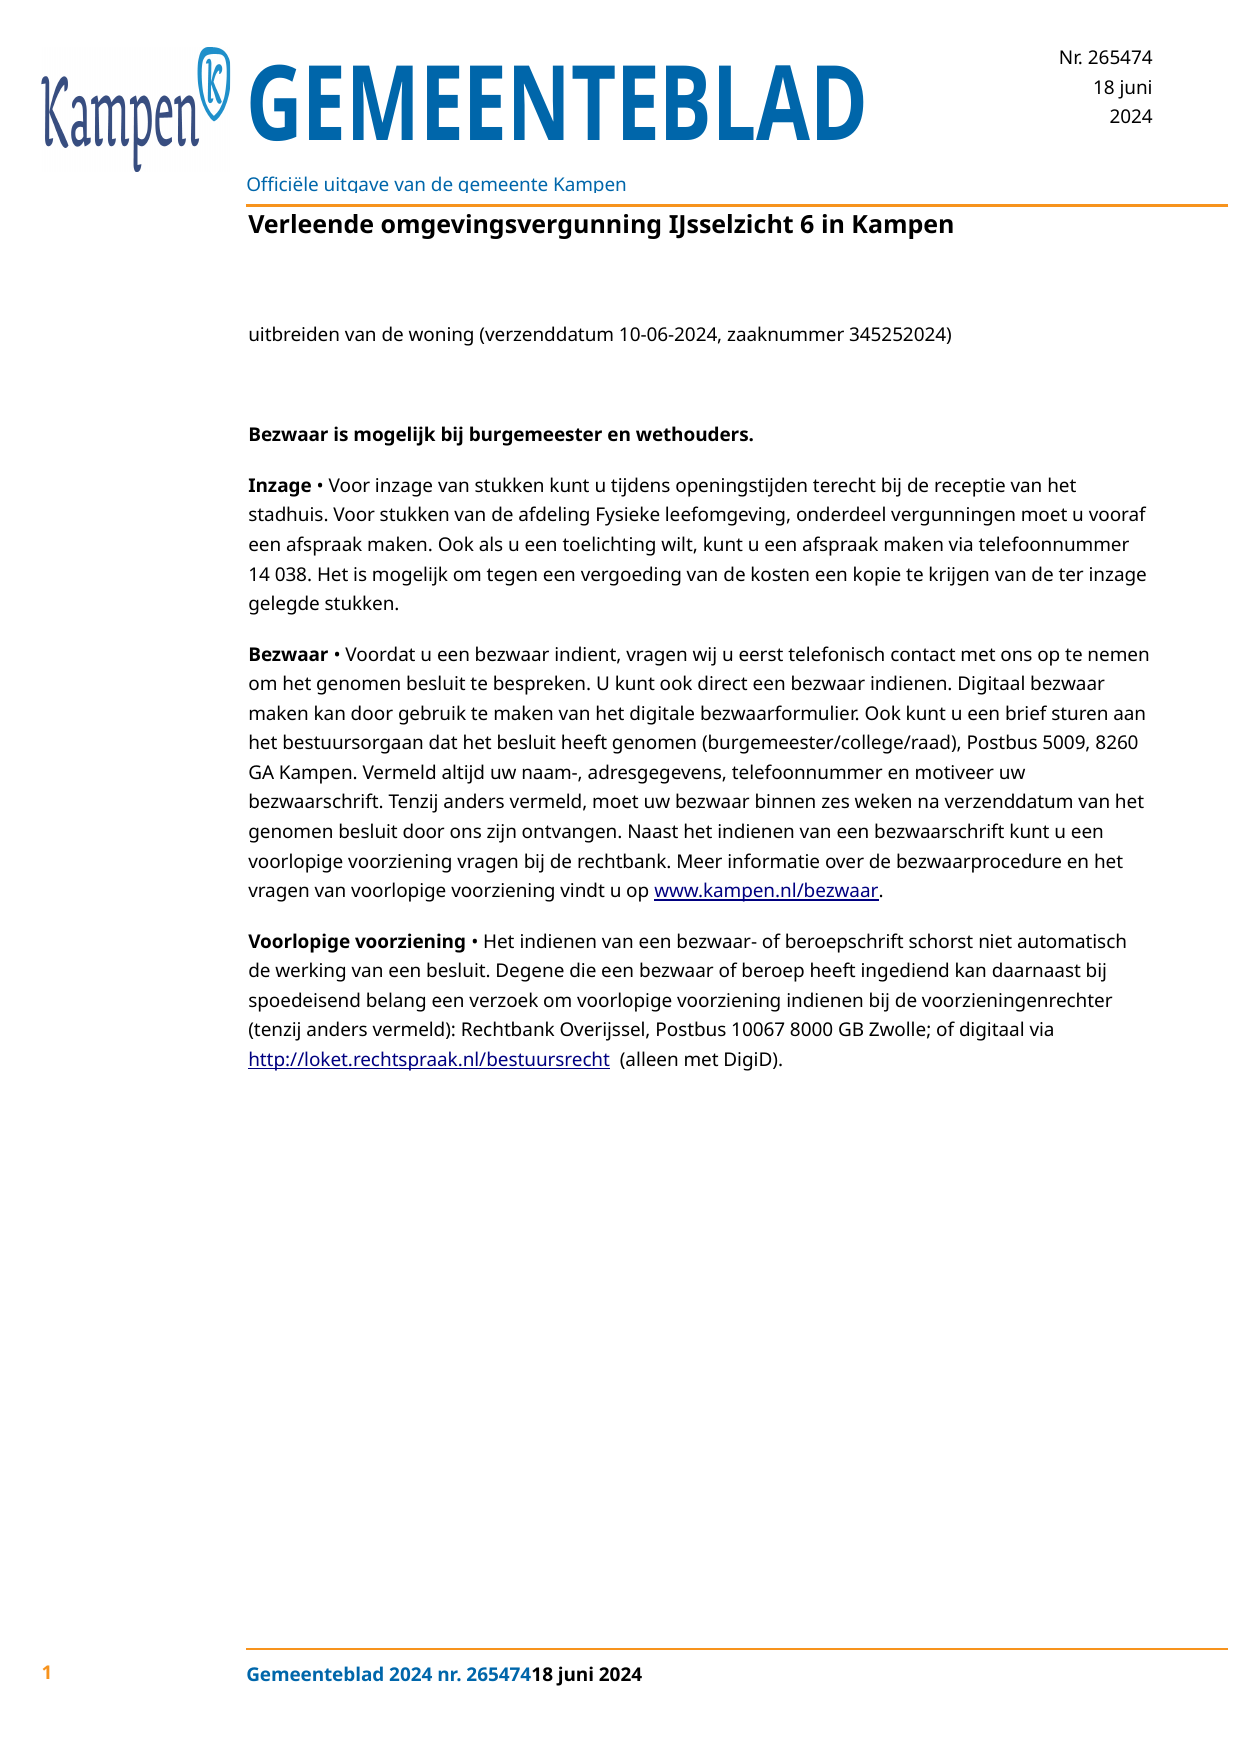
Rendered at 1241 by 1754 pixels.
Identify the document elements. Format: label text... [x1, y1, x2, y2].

text Voorlopige voorziening • Het indienen van een bezwaar- of beroepschrift schorst niet automatisch de werking van een besluit. Degene die een bezwaar of beroep heeft ingediend kan daarnaast bij spoedeisend belang een verzoek om voorlopige voorziening indienen bij de voorzieningenrechter (tenzij anders vermeld): Rechtbank Overijssel, Postbus 10067 8000 GB Zwolle; of digitaal via http://loket.rechtspraak.nl/bestuursrecht (alleen met DigiD). [248, 928, 1152, 1072]
picture [41, 47, 231, 172]
text Bezwaar • Voordat u een bezwaar indient, vragen wij u eerst telefonisch contact met ons op te nemen om het genomen besluit te bespreken. U kunt ook direct een bezwaar indienen. Digitaal bezwaar maken kan door gebruik te maken van het digitale bezwaarformulier. Ook kunt u een brief sturen aan het bestuursorgaan dat het besluit heeft genomen (burgemeester/college/raad), Postbus 5009, 8260 GA Kampen. Vermeld altijd uw naam-, adresgegevens, telefoonnummer en motiveer uw bezwaarschrift. Tenzij anders vermeld, moet uw bezwaar binnen zes weken na verzenddatum van het genomen besluit door ons zijn ontvangen. Naast het indienen van een bezwaarschrift kunt u een voorlopige voorziening vragen bij de rechtbank. Meer informatie over de bezwaarprocedure en het vragen van voorlopige voorziening vindt u op www.kampen.nl/bezwaar. [248, 641, 1152, 903]
text Verleende omgevingsvergunning IJsselzicht 6 in Kampen [248, 207, 1152, 241]
text Bezwaar is mogelijk bij burgemeester en wethouders. [248, 422, 1152, 447]
text uitbreiden van de woning (verzenddatum 10-06-2024, zaaknummer 345252024) [248, 321, 1152, 346]
text Inzage • Voor inzage van stukken kunt u tijdens openingstijden terecht bij de receptie van het stadhuis. Voor stukken van de afdeling Fysieke leefomgeving, onderdeel vergunningen moet u vooraf een afspraak maken. Ook als u een toelichting wilt, kunt u een afspraak maken via telefoonnummer 14 038. Het is mogelijk om tegen een vergoeding van de kosten een kopie te krijgen van de ter inzage gelegde stukken. [248, 472, 1152, 616]
